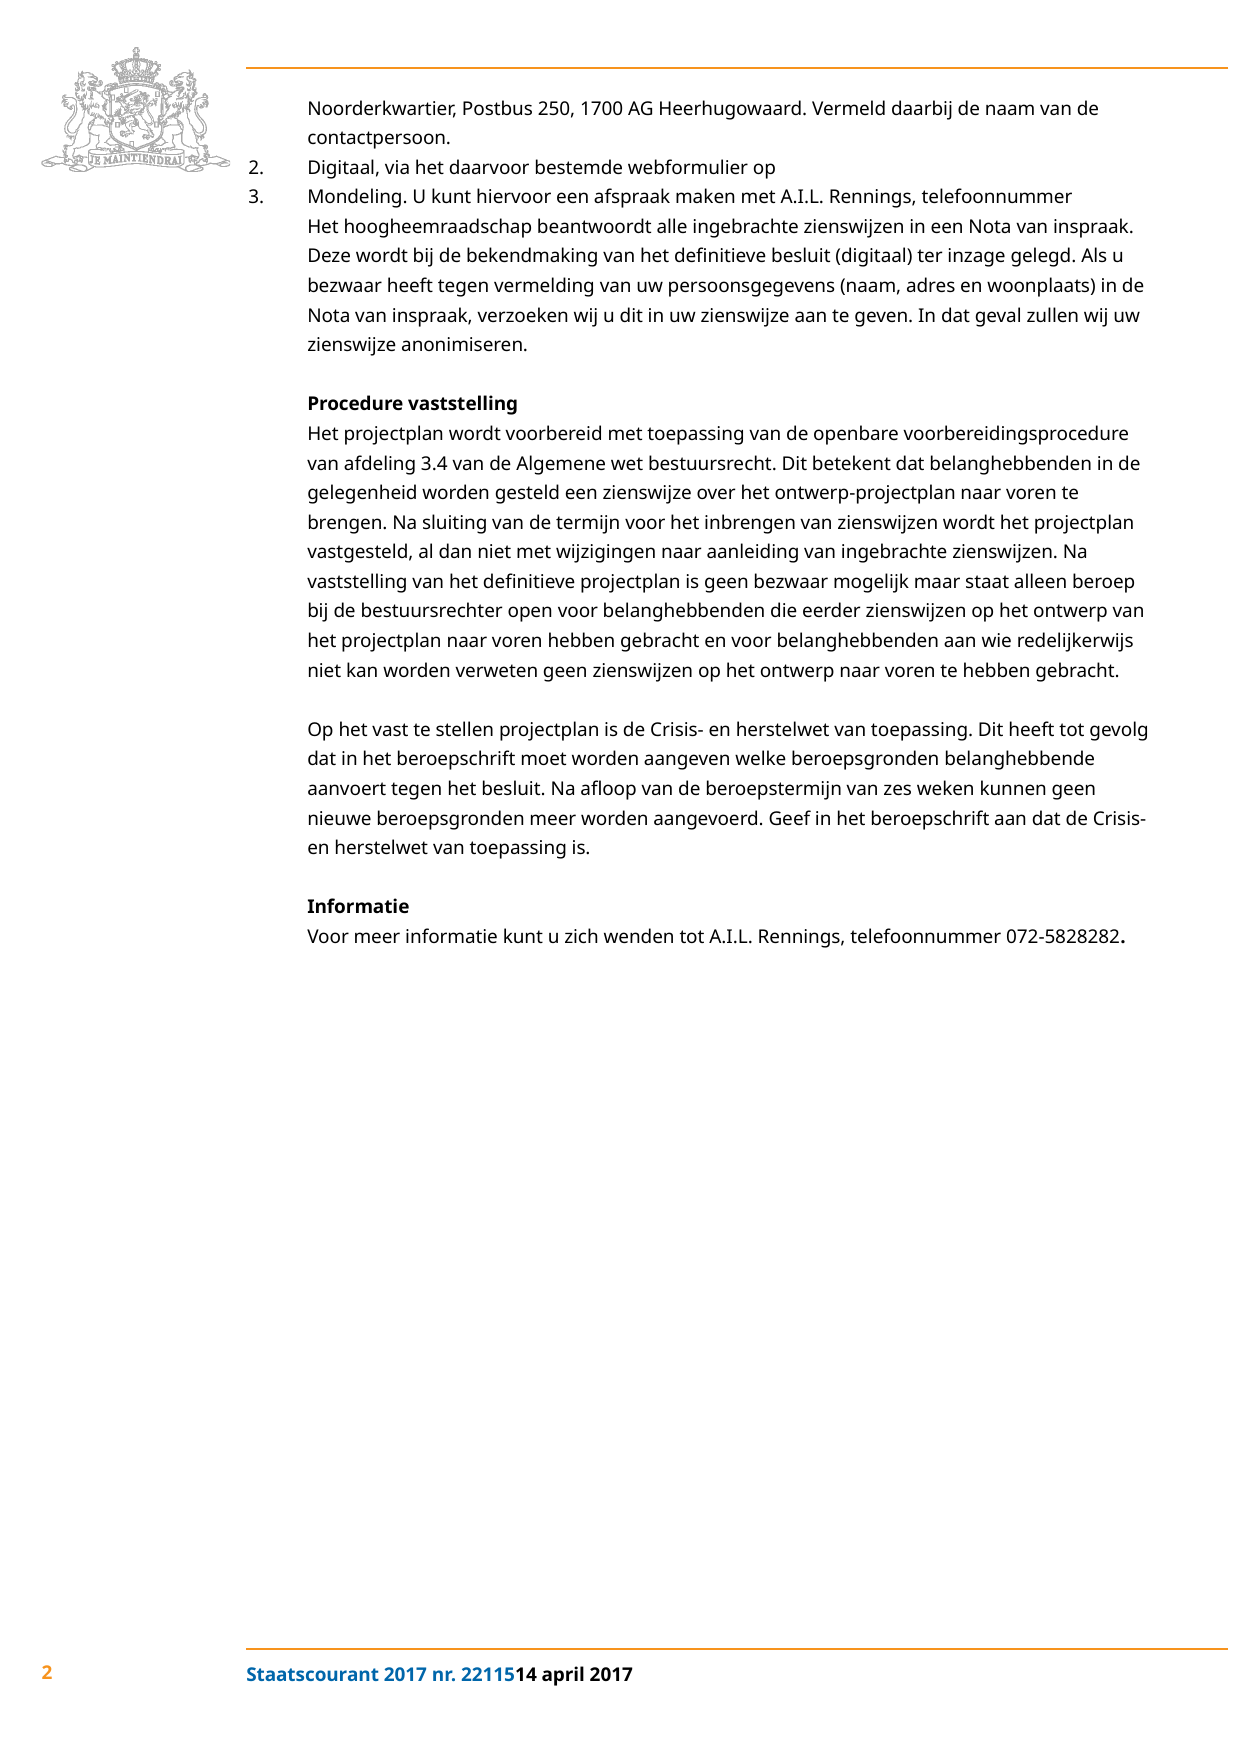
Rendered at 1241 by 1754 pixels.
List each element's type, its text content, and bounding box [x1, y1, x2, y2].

list Mondeling. U kunt hiervoor een afspraak maken met A.I.L. Rennings, telefoonnummer [248, 183, 1152, 209]
list Het projectplan wordt voorbereid met toepassing van de openbare voorbereidingsprocedure van afdeling 3.4 van de Algemene wet bestuursrecht. Dit betekent dat belanghebbenden in de gelegenheid worden gesteld een zienswijze over het ontwerp-projectplan naar voren te brengen. Na sluiting van de termijn voor het inbrengen van zienswijzen wordt het projectplan vastgesteld, al dan niet met wijzigingen naar aanleiding van ingebrachte zienswijzen. Na vaststelling van het definitieve projectplan is geen bezwaar mogelijk maar staat alleen beroep bij de bestuursrechter open voor belanghebbenden die eerder zienswijzen op het ontwerp van het projectplan naar voren hebben gebracht en voor belanghebbenden aan wie redelijkerwijs niet kan worden verweten geen zienswijzen op het ontwerp naar voren te hebben gebracht. [248, 420, 1152, 683]
list Informatie [248, 893, 1152, 919]
list Digitaal, via het daarvoor bestemde webformulier op [248, 154, 1152, 180]
list Voor meer informatie kunt u zich wenden tot A.I.L. Rennings, telefoonnummer 072-5828282. [248, 923, 1152, 949]
list Noorderkwartier, Postbus 250, 1700 AG Heerhugowaard. Vermeld daarbij de naam van de contactpersoon. [248, 95, 1152, 150]
list Op het vast te stellen projectplan is de Crisis- en herstelwet van toepassing. Dit heeft tot gevolg dat in het beroepschrift moet worden aangeven welke beroepsgronden belanghebbende aanvoert tegen het besluit. Na afloop van de beroepstermijn van zes weken kunnen geen nieuwe beroepsgronden meer worden aangevoerd. Geef in het beroepschrift aan dat de Crisis- en herstelwet van toepassing is. [248, 716, 1152, 860]
list Het hoogheemraadschap beantwoordt alle ingebrachte zienswijzen in een Nota van inspraak. Deze wordt bij de bekendmaking van het definitieve besluit (digitaal) ter inzage gelegd. Als u bezwaar heeft tegen vermelding van uw persoonsgegevens (naam, adres en woonplaats) in de Nota van inspraak, verzoeken wij u dit in uw zienswijze aan te geven. In dat geval zullen wij uw zienswijze anonimiseren. [248, 213, 1152, 357]
list Procedure vaststelling [248, 391, 1152, 416]
picture [41, 47, 231, 172]
